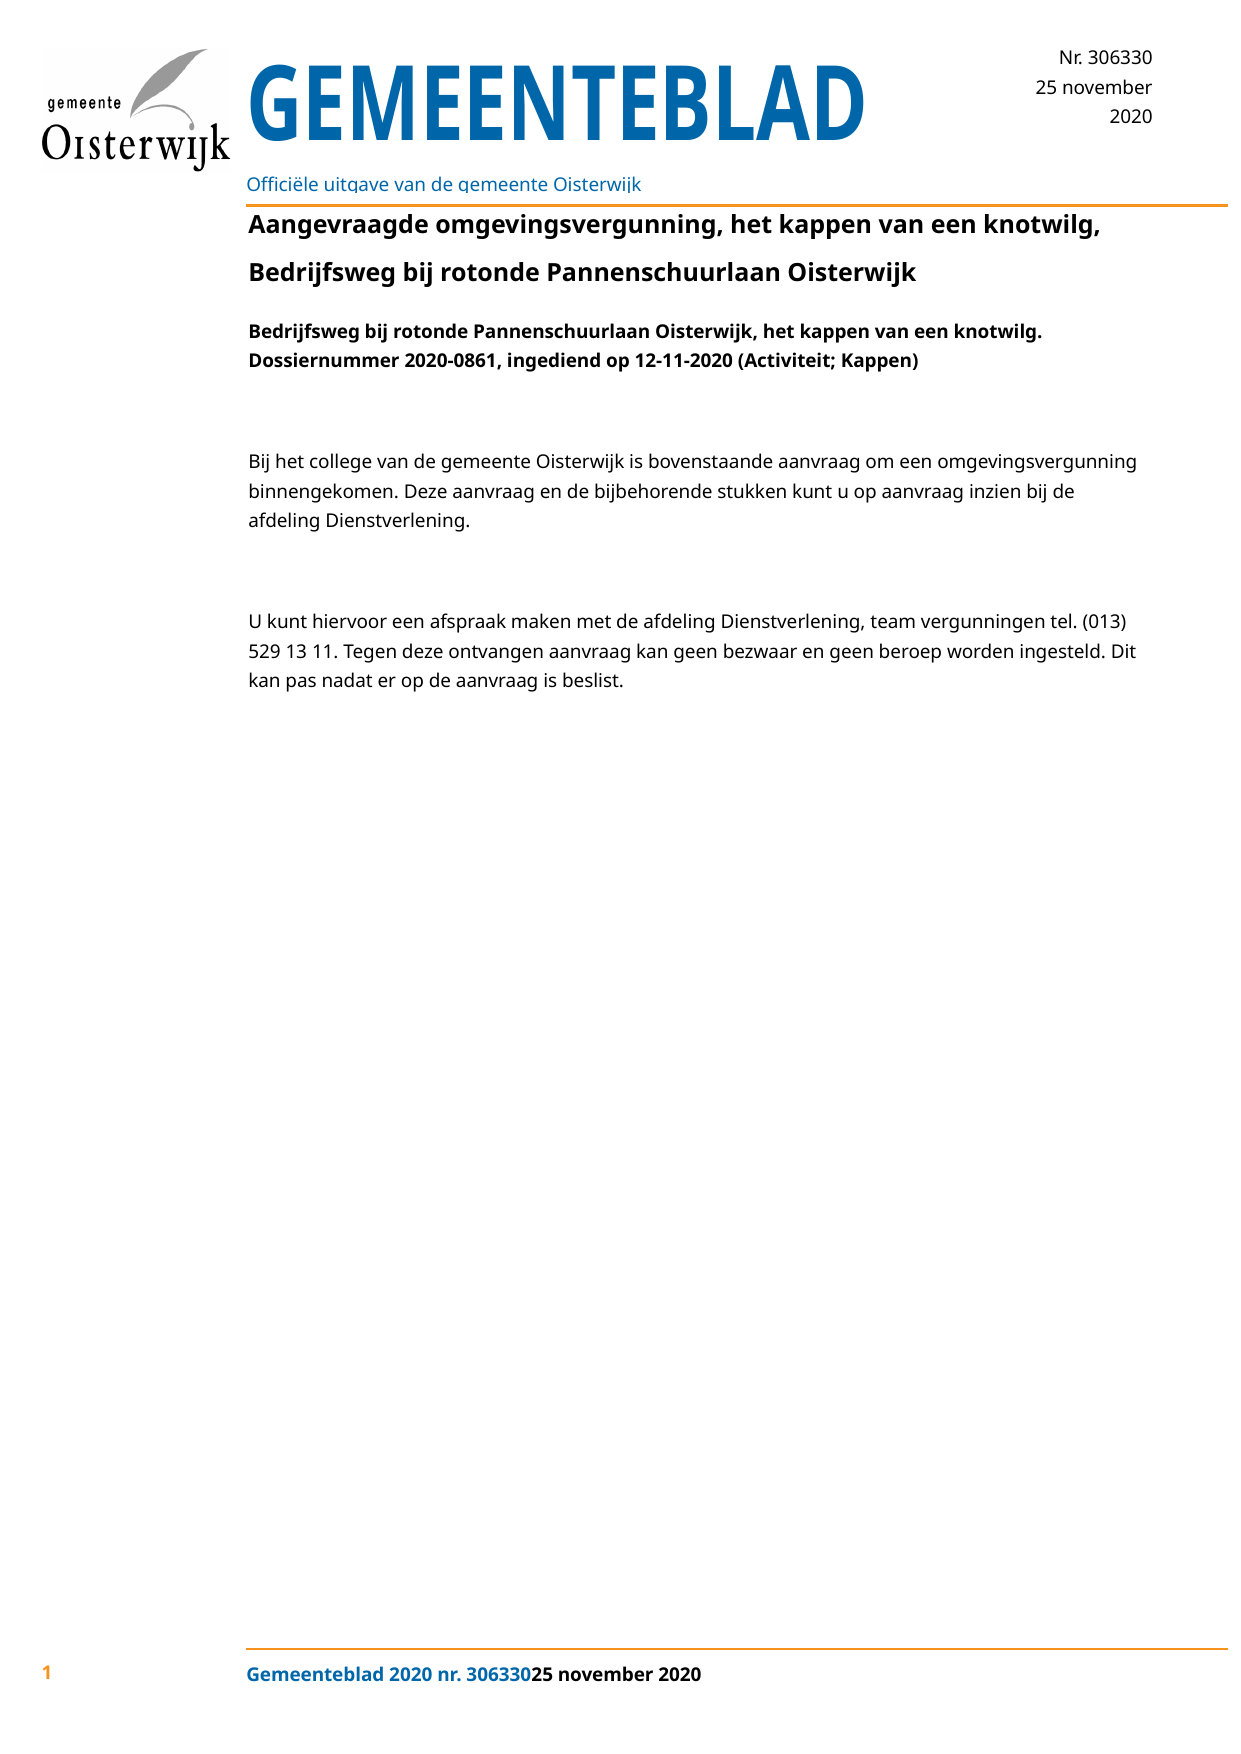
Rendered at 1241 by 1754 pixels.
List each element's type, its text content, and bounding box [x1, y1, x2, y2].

text Bedrijfsweg bij rotonde Pannenschuurlaan Oisterwijk, het kappen van een knotwilg. Dossiernummer 2020-0861, ingediend op 12-11-2020 (Activiteit; Kappen) [248, 318, 1152, 373]
picture [41, 47, 231, 172]
text Bij het college van de gemeente Oisterwijk is bovenstaande aanvraag om een omgevingsvergunning binnengekomen. Deze aanvraag en de bijbehorende stukken kunt u op aanvraag inzien bij de afdeling Dienstverlening. [248, 448, 1152, 533]
text Aangevraagde omgevingsvergunning, het kappen van een knotwilg, Bedrijfsweg bij rotonde Pannenschuurlaan Oisterwijk [248, 207, 1152, 288]
text U kunt hiervoor een afspraak maken met de afdeling Dienstverlening, team vergunningen tel. (013) 529 13 11. Tegen deze ontvangen aanvraag kan geen bezwaar en geen beroep worden ingesteld. Dit kan pas nadat er op de aanvraag is beslist. [248, 608, 1152, 693]
